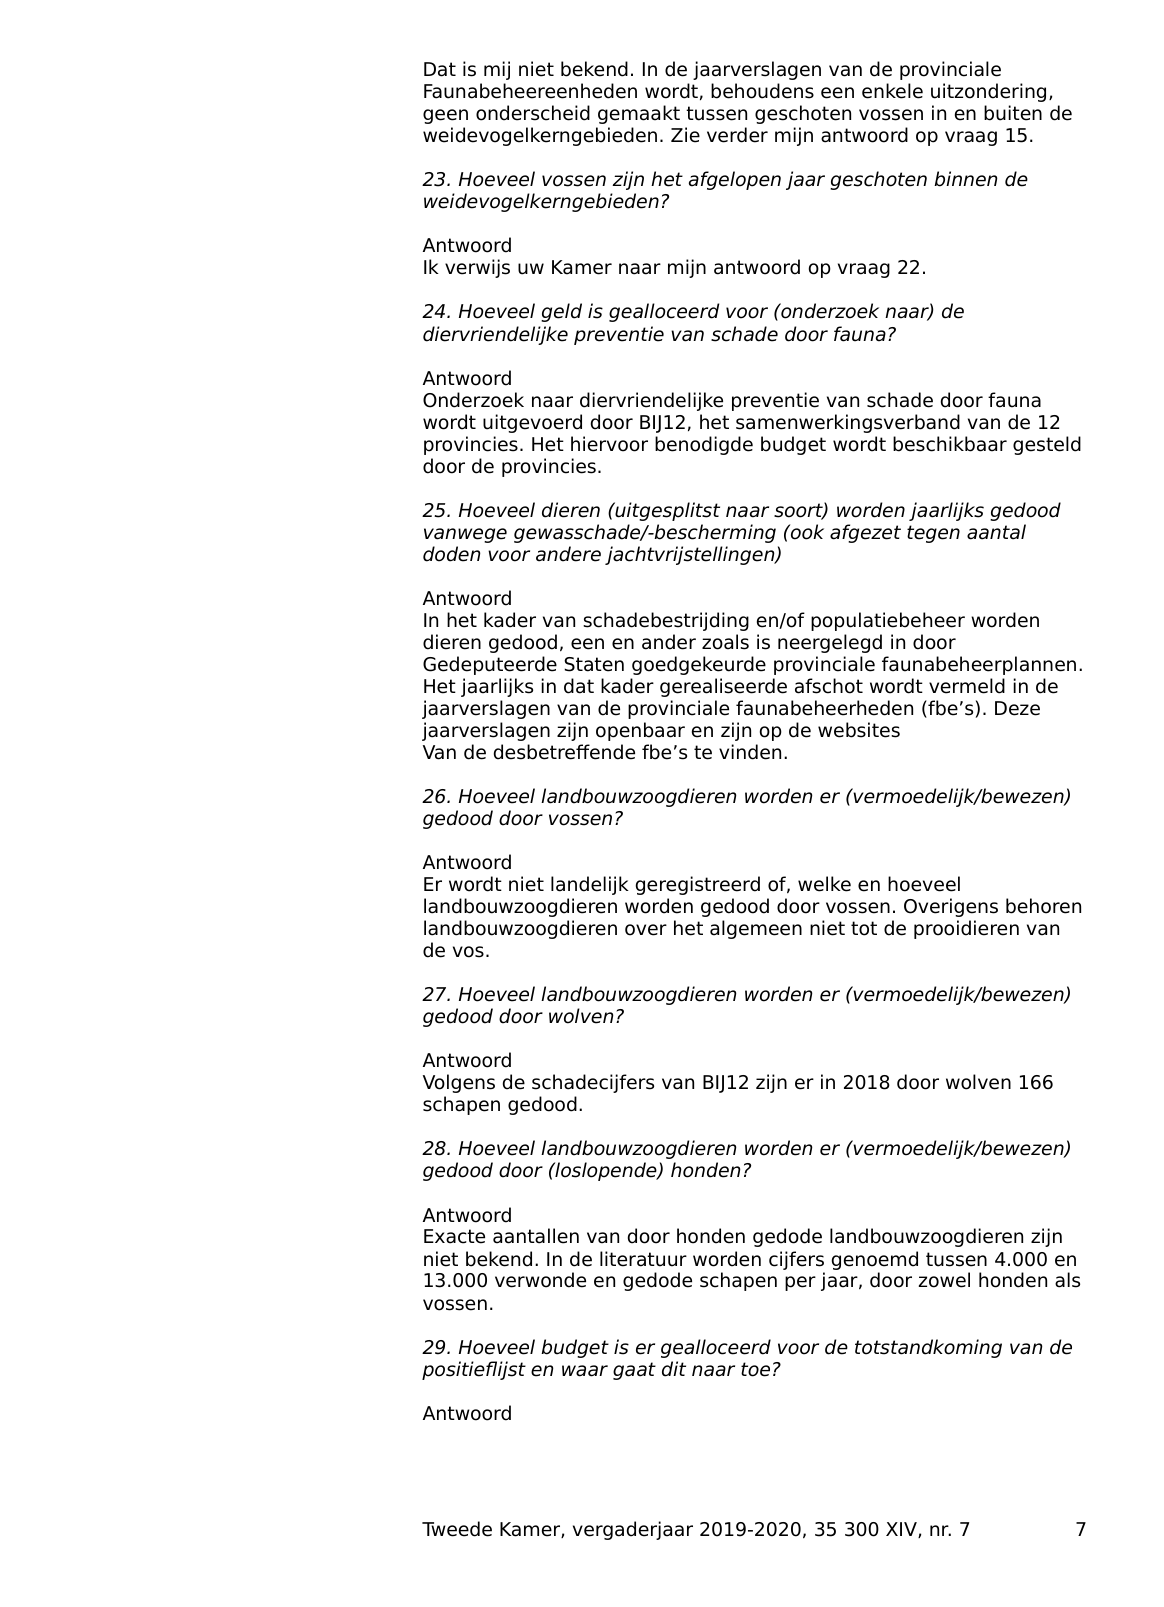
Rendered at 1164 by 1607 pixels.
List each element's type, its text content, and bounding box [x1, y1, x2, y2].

text Onderzoek naar diervriendelijke preventie van schade door fauna wordt uitgevoerd door BIJ12, het samenwerkingsverband van de 12 provincies. Het hiervoor benodigde budget wordt beschikbaar gesteld door de provincies. [422, 389, 1087, 477]
text 28. Hoeveel landbouwzoogdieren worden er (vermoedelijk/bewezen) gedood door (loslopende) honden? [422, 1138, 1087, 1182]
text 26. Hoeveel landbouwzoogdieren worden er (vermoedelijk/bewezen) gedood door vossen? [422, 786, 1087, 830]
text 23. Hoeveel vossen zijn het afgelopen jaar geschoten binnen de weidevogelkerngebieden? [422, 169, 1087, 213]
text 24. Hoeveel geld is gealloceerd voor (onderzoek naar) de diervriendelijke preventie van schade door fauna? [422, 301, 1087, 345]
text Van de desbetreffende fbe’s te vinden. [422, 742, 1087, 764]
text Antwoord [422, 1403, 1087, 1425]
text Antwoord [422, 852, 1087, 874]
text Antwoord [422, 368, 1087, 389]
text Dat is mij niet bekend. In de jaarverslagen van de provinciale Faunabeheereenheden wordt, behoudens een enkele uitzondering, geen onderscheid gemaakt tussen geschoten vossen in en buiten de weidevogelkerngebieden. Zie verder mijn antwoord op vraag 15. [422, 59, 1087, 147]
text Antwoord [422, 1204, 1087, 1226]
text 25. Hoeveel dieren (uitgesplitst naar soort) worden jaarlijks gedood vanwege gewasschade/-bescherming (ook afgezet tegen aantal doden voor andere jachtvrijstellingen) [422, 500, 1087, 566]
text Antwoord [422, 235, 1087, 257]
text Antwoord [422, 588, 1087, 610]
text Exacte aantallen van door honden gedode landbouwzoogdieren zijn niet bekend. In de literatuur worden cijfers genoemd tussen 4.000 en 13.000 verwonde en gedode schapen per jaar, door zowel honden als vossen. [422, 1226, 1087, 1314]
text In het kader van schadebestrijding en/of populatiebeheer worden dieren gedood, een en ander zoals is neergelegd in door Gedeputeerde Staten goedgekeurde provinciale faunabeheerplannen. Het jaarlijks in dat kader gerealiseerde afschot wordt vermeld in de jaarverslagen van de provinciale faunabeheerheden (fbe’s). Deze jaarverslagen zijn openbaar en zijn op de websites [422, 610, 1087, 742]
text Antwoord [422, 1050, 1087, 1072]
text Er wordt niet landelijk geregistreerd of, welke en hoeveel landbouwzoogdieren worden gedood door vossen. Overigens behoren landbouwzoogdieren over het algemeen niet tot de prooidieren van de vos. [422, 874, 1087, 962]
text Volgens de schadecijfers van BIJ12 zijn er in 2018 door wolven 166 schapen gedood. [422, 1072, 1087, 1116]
text Ik verwijs uw Kamer naar mijn antwoord op vraag 22. [422, 257, 1087, 279]
text 29. Hoeveel budget is er gealloceerd voor de totstandkoming van de positieflijst en waar gaat dit naar toe? [422, 1337, 1087, 1381]
text 27. Hoeveel landbouwzoogdieren worden er (vermoedelijk/bewezen) gedood door wolven? [422, 984, 1087, 1028]
